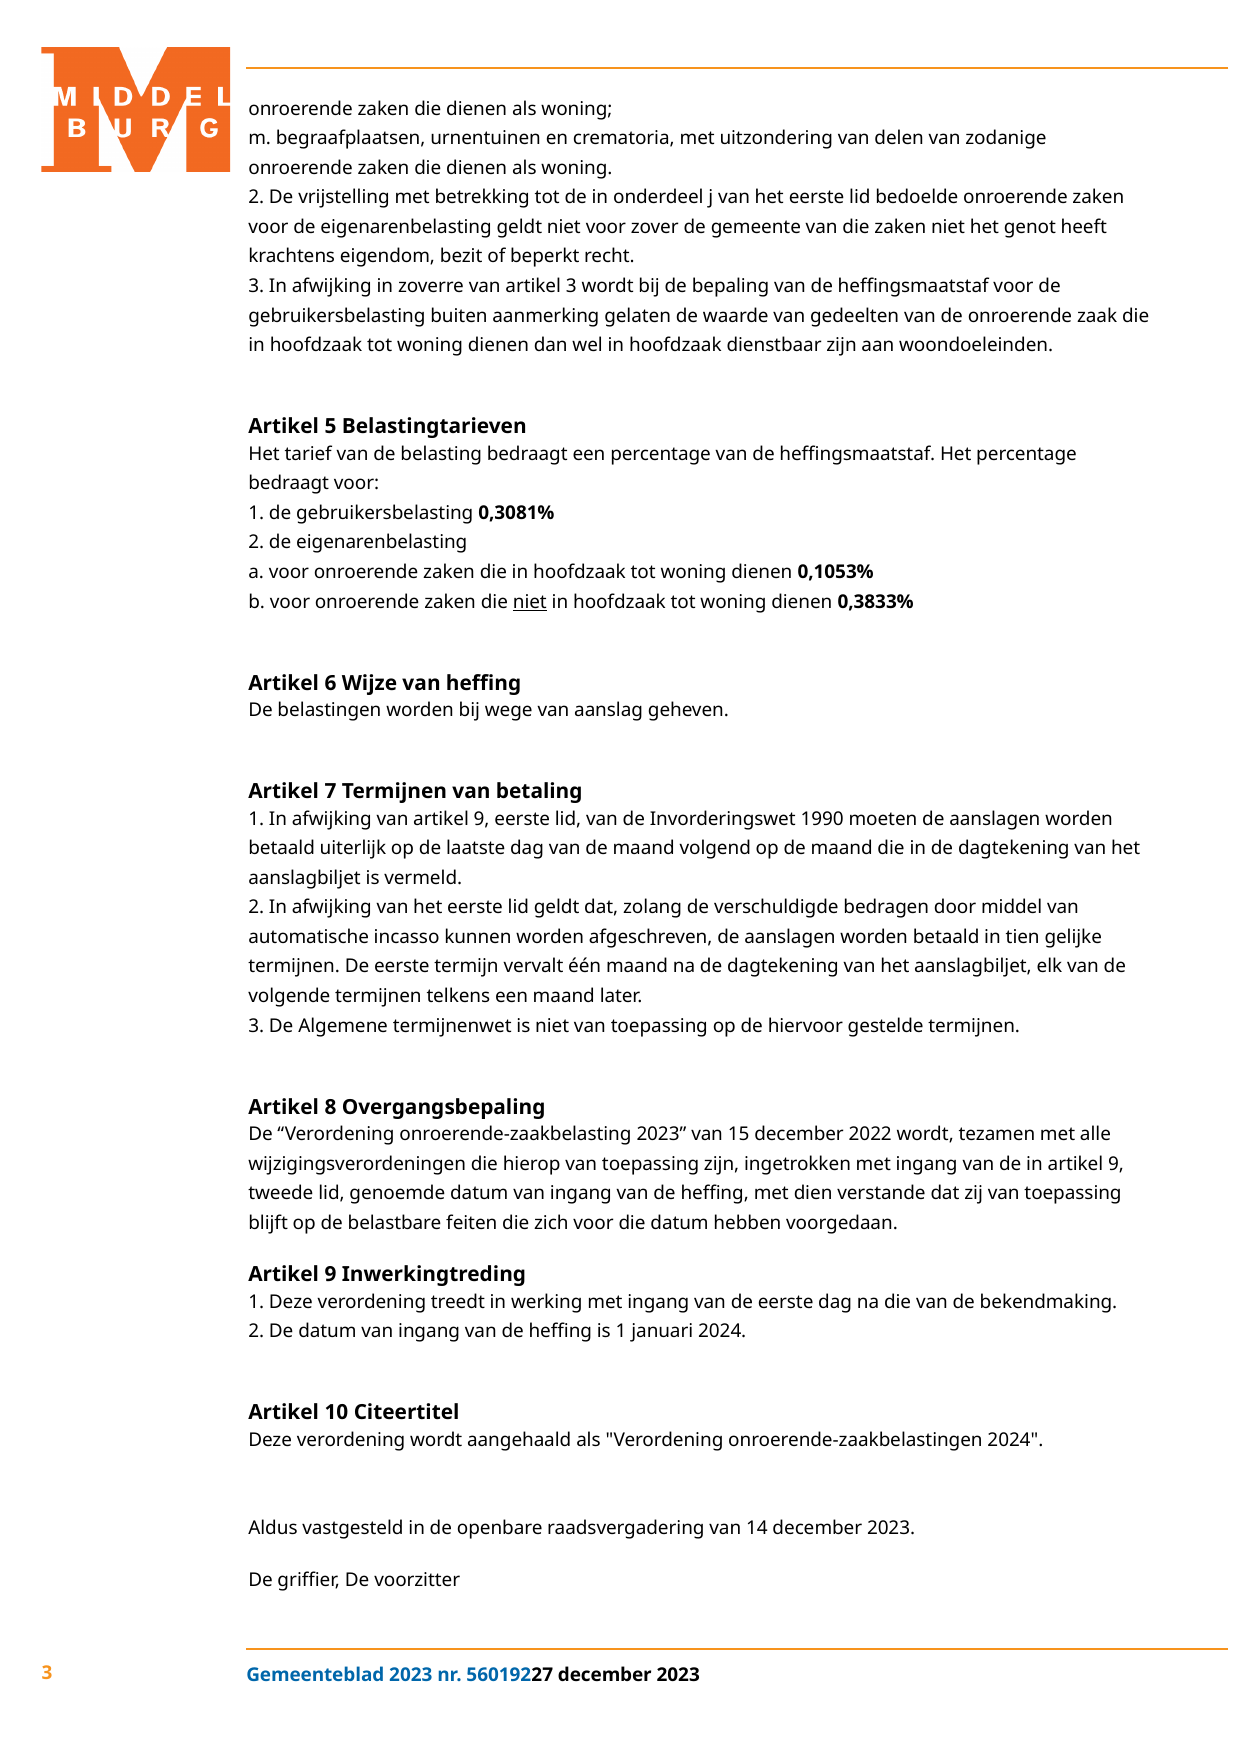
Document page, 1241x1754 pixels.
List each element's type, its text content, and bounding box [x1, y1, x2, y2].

text m. begraafplaatsen, urnentuinen en crematoria, met uitzondering van delen van zodanige onroerende zaken die dienen als woning. [248, 124, 1152, 180]
picture [41, 47, 231, 172]
text Artikel 6 Wijze van heffing [248, 668, 1152, 696]
text 2. De datum van ingang van de heffing is 1 januari 2024. [248, 1317, 1152, 1343]
text 1. Deze verordening treedt in werking met ingang van de eerste dag na die van de bekendmaking. [248, 1288, 1152, 1313]
text De belastingen worden bij wege van aanslag geheven. [248, 696, 1152, 722]
text 1. In afwijking van artikel 9, eerste lid, van de Invorderingswet 1990 moeten de aanslagen worden betaald uiterlijk op de laatste dag van de maand volgend op de maand die in de dagtekening van het aanslagbiljet is vermeld. [248, 805, 1152, 889]
text 2. de eigenarenbelasting [248, 529, 1152, 554]
text b. voor onroerende zaken die niet in hoofdzaak tot woning dienen 0,3833% [248, 588, 1152, 613]
text Aldus vastgesteld in de openbare raadsvergadering van 14 december 2023. [248, 1514, 1152, 1540]
text Deze verordening wordt aangehaald als "Verordening onroerende-zaakbelastingen 2024". [248, 1426, 1152, 1452]
text De griffier, De voorzitter [248, 1566, 1152, 1592]
text 2. In afwijking van het eerste lid geldt dat, zolang de verschuldigde bedragen door middel van automatische incasso kunnen worden afgeschreven, de aanslagen worden betaald in tien gelijke termijnen. De eerste termijn vervalt één maand na de dagtekening van het aanslagbiljet, elk van de volgende termijnen telkens een maand later. [248, 893, 1152, 1008]
text 3. In afwijking in zoverre van artikel 3 wordt bij de bepaling van de heffingsmaatstaf voor de gebruikersbelasting buiten aanmerking gelaten de waarde van gedeelten van de onroerende zaak die in hoofdzaak tot woning dienen dan wel in hoofdzaak dienstbaar zijn aan woondoeleinden. [248, 272, 1152, 357]
text De “Verordening onroerende-zaakbelasting 2023” van 15 december 2022 wordt, tezamen met alle wijzigingsverordeningen die hierop van toepassing zijn, ingetrokken met ingang van de in artikel 9, tweede lid, genoemde datum van ingang van de heffing, met dien verstande dat zij van toepassing blijft op de belastbare feiten die zich voor die datum hebben voorgedaan. [248, 1120, 1152, 1235]
text Artikel 10 Citeertitel [248, 1397, 1152, 1426]
text Het tarief van de belasting bedraagt een percentage van de heffingsmaatstaf. Het percentage bedraagt voor: [248, 440, 1152, 495]
text Artikel 5 Belastingtarieven [248, 411, 1152, 440]
text Artikel 7 Termijnen van betaling [248, 776, 1152, 805]
text Artikel 8 Overgangsbepaling [248, 1092, 1152, 1120]
text a. voor onroerende zaken die in hoofdzaak tot woning dienen 0,1053% [248, 558, 1152, 584]
text Artikel 9 Inwerkingtreding [248, 1259, 1152, 1288]
text 1. de gebruikersbelasting 0,3081% [248, 499, 1152, 525]
text 3. De Algemene termijnenwet is niet van toepassing op de hiervoor gestelde termijnen. [248, 1012, 1152, 1037]
text 2. De vrijstelling met betrekking tot de in onderdeel j van het eerste lid bedoelde onroerende zaken voor de eigenarenbelasting geldt niet voor zover de gemeente van die zaken niet het genot heeft krachtens eigendom, bezit of beperkt recht. [248, 183, 1152, 268]
text onroerende zaken die dienen als woning; [248, 95, 1152, 121]
